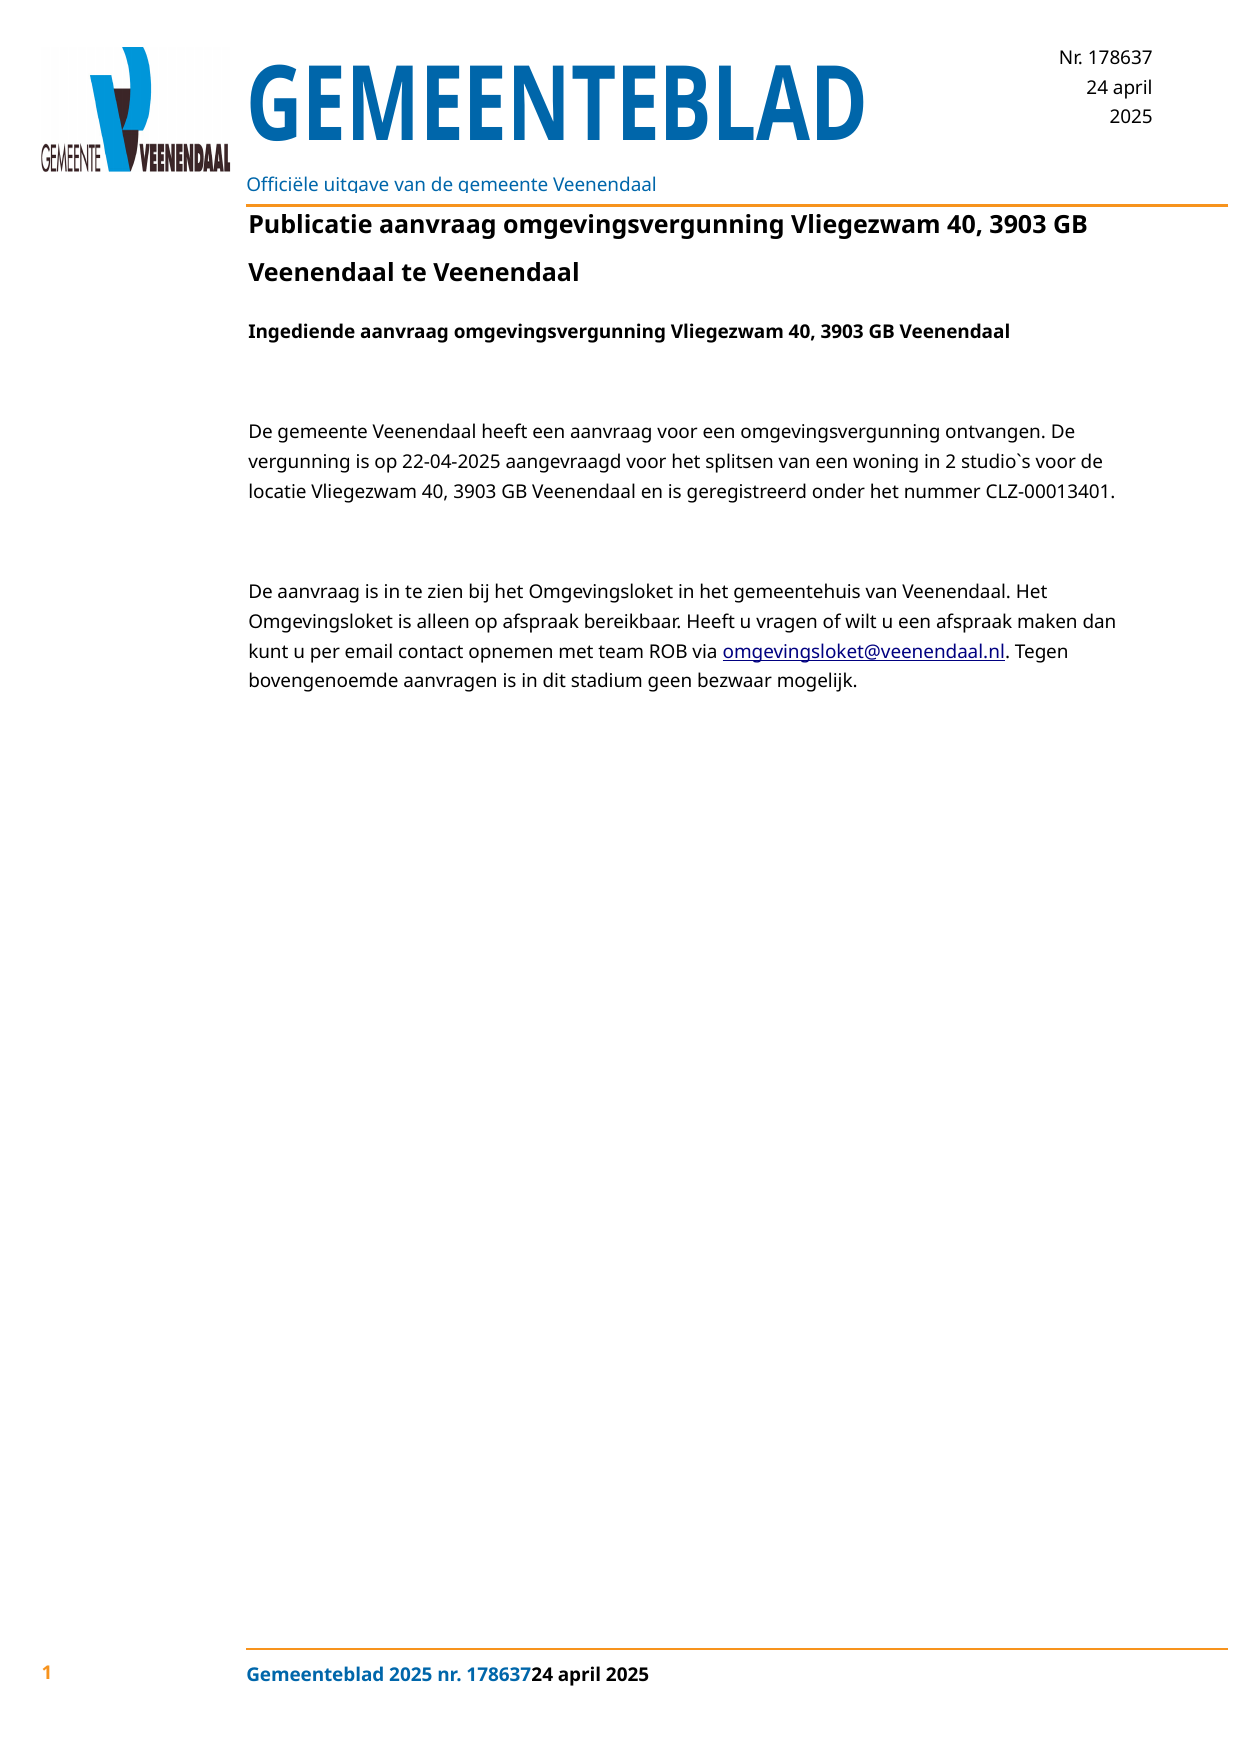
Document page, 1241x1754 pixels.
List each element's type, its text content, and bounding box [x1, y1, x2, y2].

text De gemeente Veenendaal heeft een aanvraag voor een omgevingsvergunning ontvangen. De vergunning is op 22-04-2025 aangevraagd voor het splitsen van een woning in 2 studio`s voor de locatie Vliegezwam 40, 3903 GB Veenendaal en is geregistreerd onder het nummer CLZ-00013401. [248, 419, 1152, 504]
text Ingediende aanvraag omgevingsvergunning Vliegezwam 40, 3903 GB Veenendaal [248, 318, 1152, 344]
picture [41, 47, 130, 172]
text De aanvraag is in te zien bij het Omgevingsloket in het gemeentehuis van Veenendaal. Het Omgevingsloket is alleen op afspraak bereikbaar. Heeft u vragen of wilt u een afspraak maken dan kunt u per email contact opnemen met team ROB via omgevingsloket@veenendaal.nl. Tegen bovengenoemde aanvragen is in dit stadium geen bezwaar mogelijk. [248, 579, 1152, 693]
text Publicatie aanvraag omgevingsvergunning Vliegezwam 40, 3903 GB Veenendaal te Veenendaal [248, 207, 1152, 288]
picture [123, 47, 231, 172]
